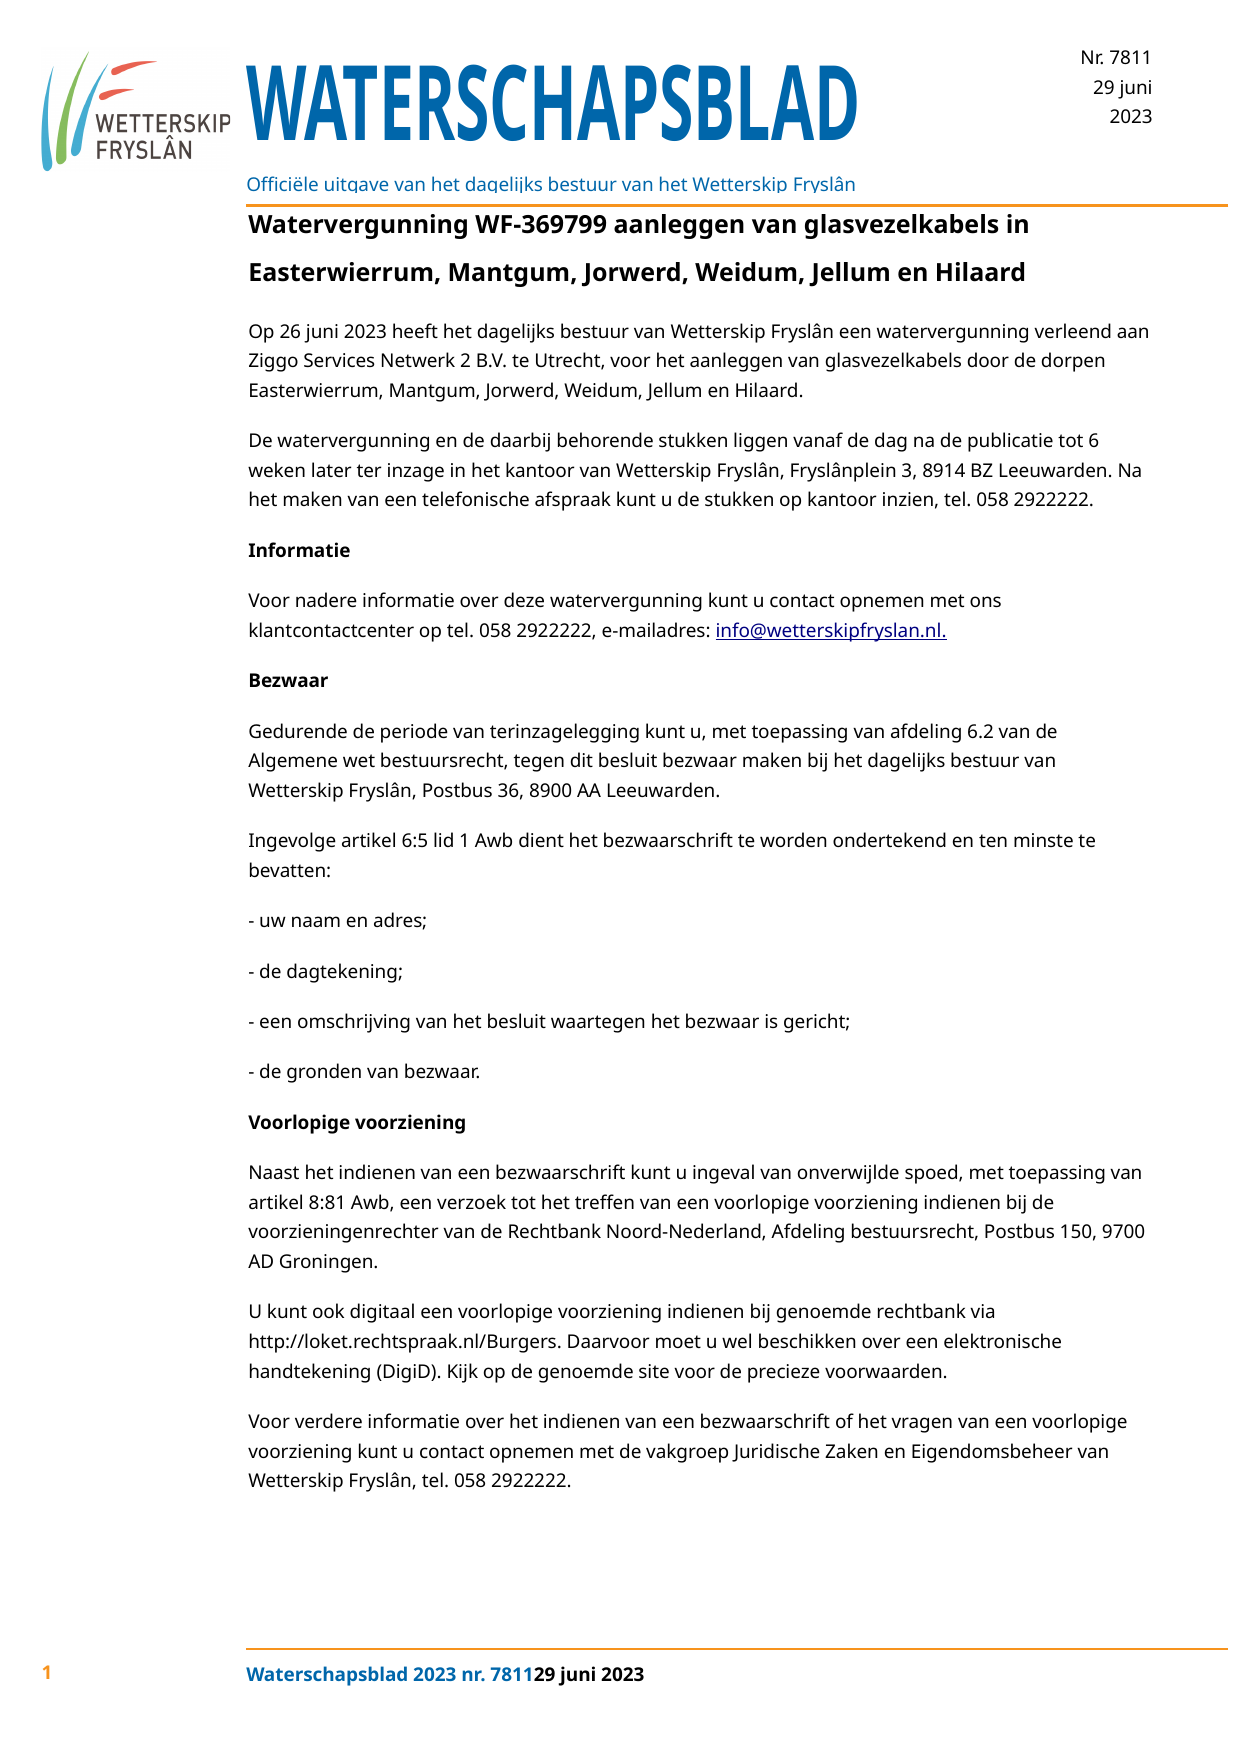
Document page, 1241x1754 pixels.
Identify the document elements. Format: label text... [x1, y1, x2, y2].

text Op 26 juni 2023 heeft het dagelijks bestuur van Wetterskip Fryslân een watervergunning verleend aan Ziggo Services Netwerk 2 B.V. te Utrecht, voor het aanleggen van glasvezelkabels door de dorpen Easterwierrum, Mantgum, Jorwerd, Weidum, Jellum en Hilaard. [248, 318, 1152, 403]
text Voorlopige voorziening [248, 1109, 1152, 1135]
text - uw naam en adres; [248, 907, 1152, 933]
text Naast het indienen van een bezwaarschrift kunt u ingeval van onverwijlde spoed, met toepassing van artikel 8:81 Awb, een verzoek tot het treffen van een voorlopige voorziening indienen bij de voorzieningenrechter van de Rechtbank Noord-Nederland, Afdeling bestuursrecht, Postbus 150, 9700 AD Groningen. [248, 1159, 1152, 1274]
text Informatie [248, 537, 1152, 563]
text Ingevolge artikel 6:5 lid 1 Awb dient het bezwaarschrift te worden ondertekend en ten minste te bevatten: [248, 827, 1152, 883]
text - de dagtekening; [248, 958, 1152, 984]
text - de gronden van bezwaar. [248, 1059, 1152, 1084]
text U kunt ook digitaal een voorlopige voorziening indienen bij genoemde rechtbank via http://loket.rechtspraak.nl/Burgers. Daarvoor moet u wel beschikken over een elektronische handtekening (DigiD). Kijk op de genoemde site voor de precieze voorwaarden. [248, 1299, 1152, 1384]
text Bezwaar [248, 667, 1152, 693]
picture [41, 47, 231, 172]
text - een omschrijving van het besluit waartegen het bezwaar is gericht; [248, 1008, 1152, 1034]
text Voor verdere informatie over het indienen van een bezwaarschrift of het vragen van een voorlopige voorziening kunt u contact opnemen met de vakgroep Juridische Zaken en Eigendomsbeheer van Wetterskip Fryslân, tel. 058 2922222. [248, 1408, 1152, 1493]
text Watervergunning WF-369799 aanleggen van glasvezelkabels in Easterwierrum, Mantgum, Jorwerd, Weidum, Jellum en Hilaard [248, 207, 1152, 288]
text Gedurende de periode van terinzagelegging kunt u, met toepassing van afdeling 6.2 van de Algemene wet bestuursrecht, tegen dit besluit bezwaar maken bij het dagelijks bestuur van Wetterskip Fryslân, Postbus 36, 8900 AA Leeuwarden. [248, 718, 1152, 803]
text De watervergunning en de daarbij behorende stukken liggen vanaf de dag na de publicatie tot 6 weken later ter inzage in het kantoor van Wetterskip Fryslân, Fryslânplein 3, 8914 BZ Leeuwarden. Na het maken van een telefonische afspraak kunt u de stukken op kantoor inzien, tel. 058 2922222. [248, 427, 1152, 512]
text Voor nadere informatie over deze watervergunning kunt u contact opnemen met ons klantcontactcenter op tel. 058 2922222, e-mailadres: info@wetterskipfryslan.nl. [248, 587, 1152, 643]
